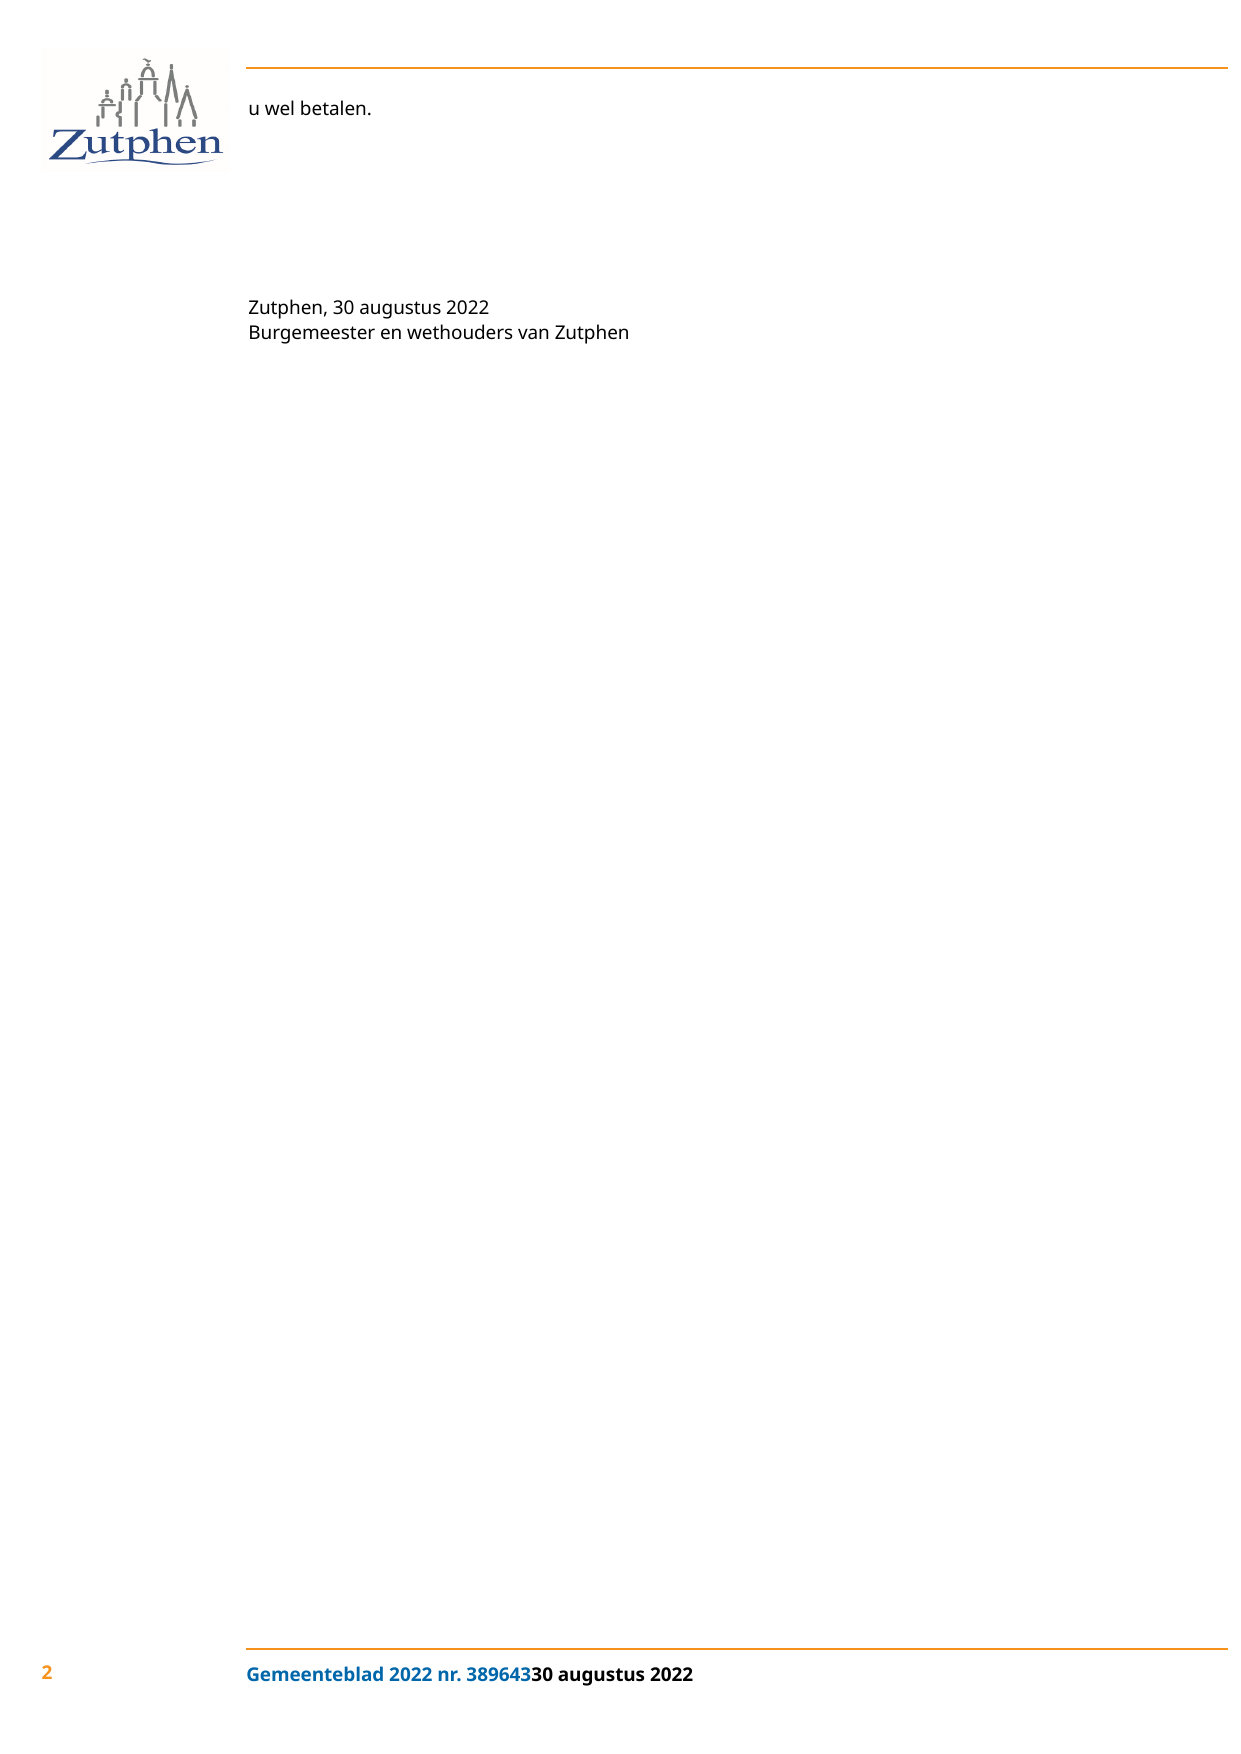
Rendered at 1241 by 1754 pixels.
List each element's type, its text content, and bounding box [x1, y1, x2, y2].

text Burgemeester en wethouders van Zutphen [248, 319, 1152, 345]
text u wel betalen. [248, 95, 1152, 121]
text Zutphen, 30 augustus 2022 [248, 294, 1152, 319]
picture [41, 47, 231, 172]
